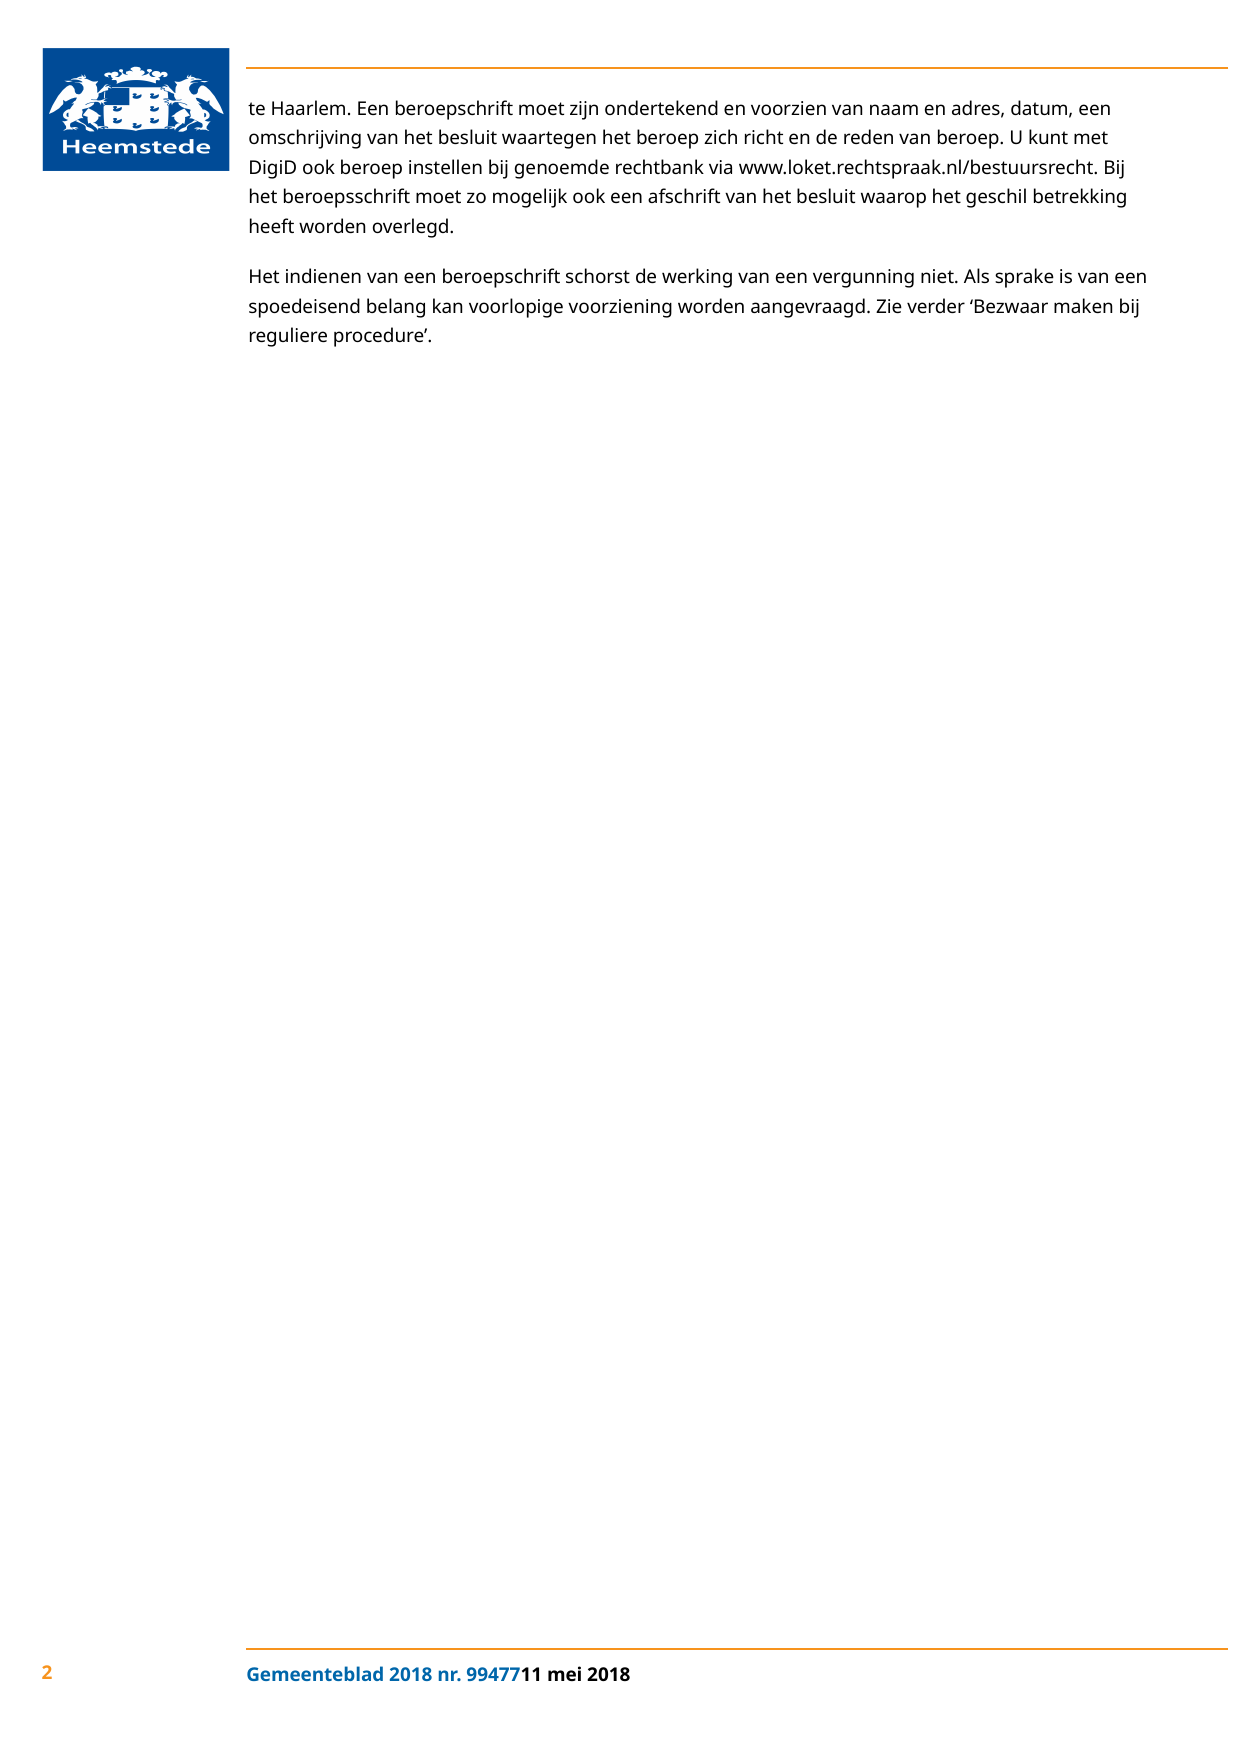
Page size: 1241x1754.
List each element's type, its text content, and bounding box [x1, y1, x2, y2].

text te Haarlem. Een beroepschrift moet zijn ondertekend en voorzien van naam en adres, datum, een omschrijving van het besluit waartegen het beroep zich richt en de reden van beroep. U kunt met DigiD ook beroep instellen bij genoemde rechtbank via www.loket.rechtspraak.nl/bestuursrecht. Bij het beroepsschrift moet zo mogelijk ook een afschrift van het besluit waarop het geschil betrekking heeft worden overlegd. [248, 95, 1152, 239]
text Het indienen van een beroepschrift schorst de werking van een vergunning niet. Als sprake is van een spoedeisend belang kan voorlopige voorziening worden aangevraagd. Zie verder ‘Bezwaar maken bij reguliere procedure’. [248, 263, 1152, 348]
picture [41, 47, 231, 172]
